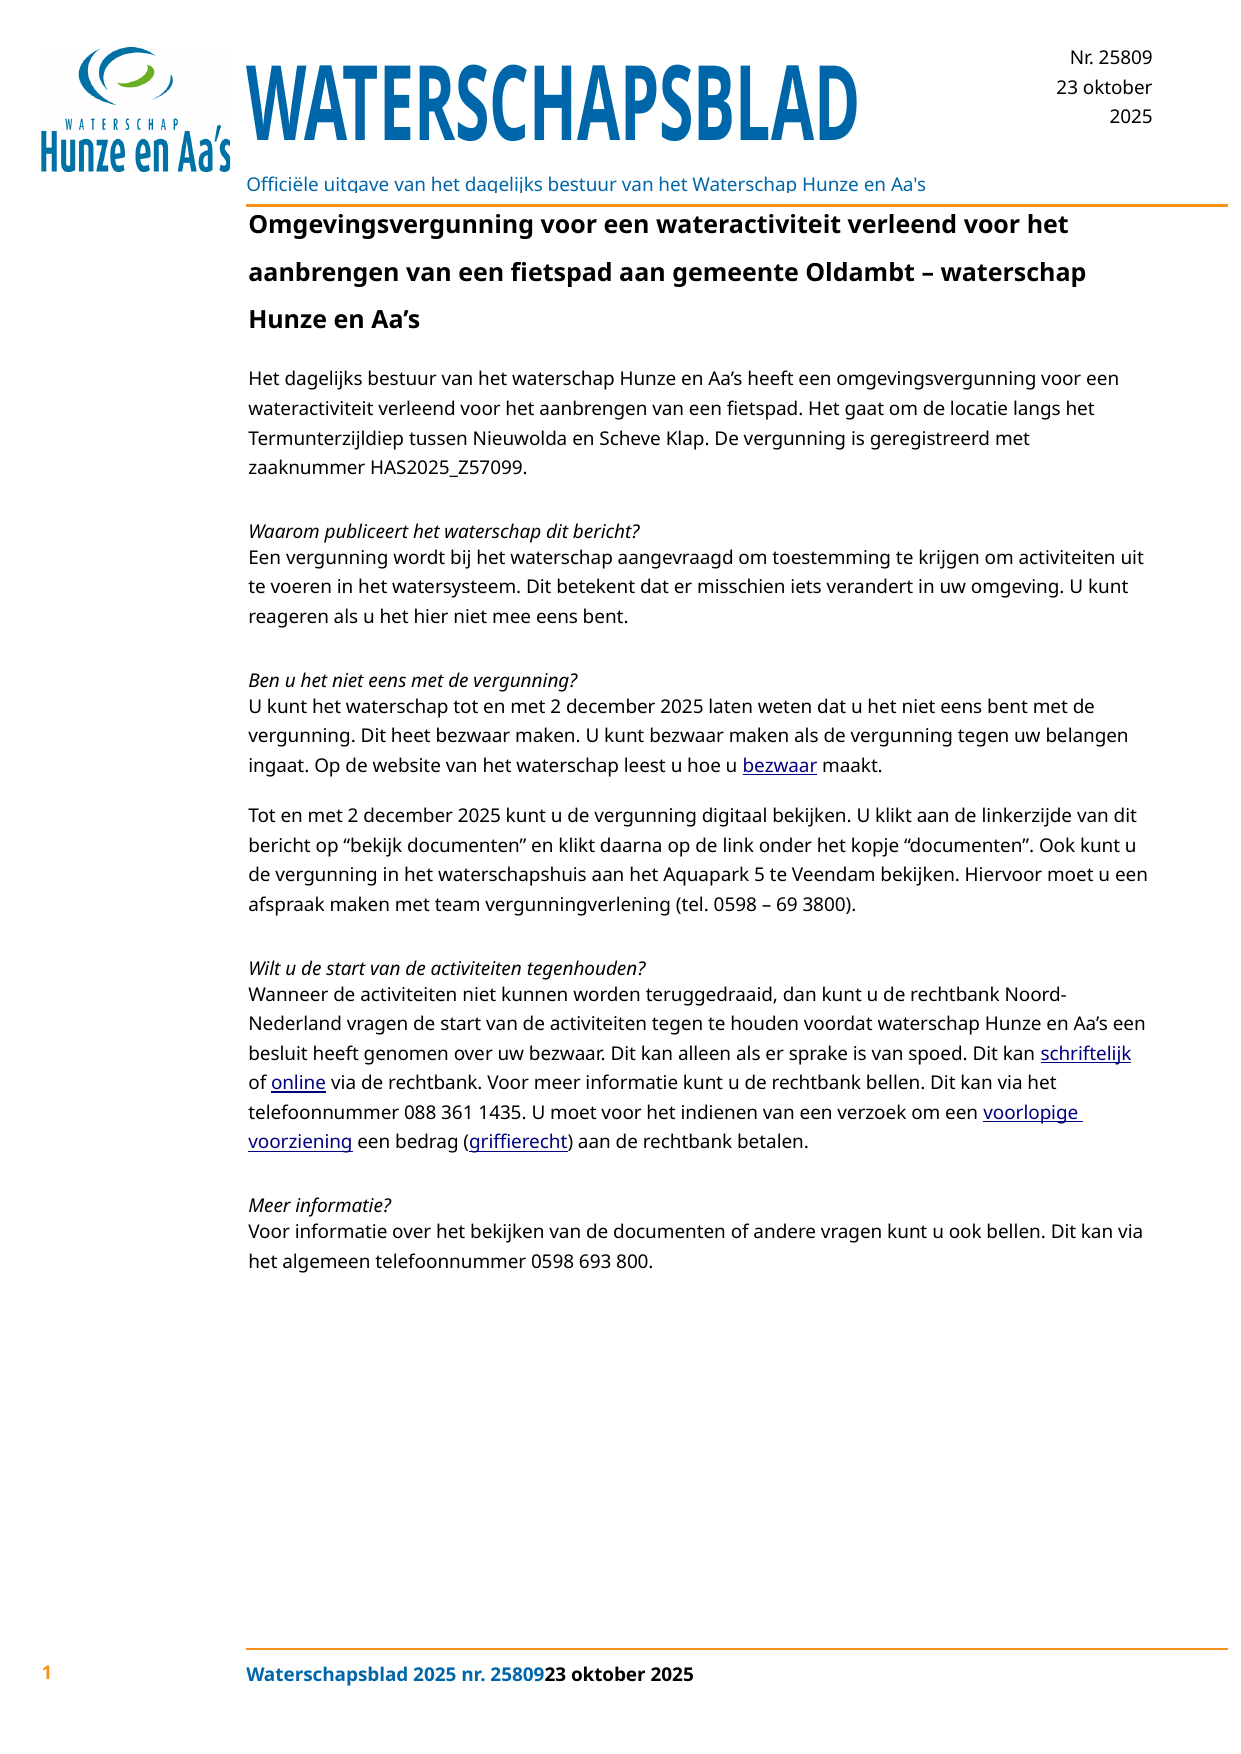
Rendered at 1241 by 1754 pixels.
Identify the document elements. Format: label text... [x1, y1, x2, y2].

text Omgevingsvergunning voor een wateractiviteit verleend voor het aanbrengen van een fietspad aan gemeente Oldambt – waterschap Hunze en Aa’s [248, 207, 1152, 336]
text Wilt u de start van de activiteiten tegenhouden? [248, 955, 1152, 981]
text Tot en met 2 december 2025 kunt u de vergunning digitaal bekijken. U klikt aan de linkerzijde van dit bericht op “bekijk documenten” en klikt daarna op de link onder het kopje “documenten”. Ook kunt u de vergunning in het waterschapshuis aan het Aquapark 5 te Veendam bekijken. Hiervoor moet u een afspraak maken met team vergunningverlening (tel. 0598 – 69 3800). [248, 802, 1152, 917]
picture [183, 163, 191, 172]
text Wanneer de activiteiten niet kunnen worden teruggedraaid, dan kunt u de rechtbank Noord-Nederland vragen de start van de activiteiten tegen te houden voordat waterschap Hunze en Aa’s een besluit heeft genomen over uw bezwaar. Dit kan alleen als er sprake is van spoed. Dit kan schriftelijk of online via de rechtbank. Voor meer informatie kunt u de rechtbank bellen. Dit kan via het telefoonnummer 088 361 1435. U moet voor het indienen van een verzoek om een voorlopige voorziening een bedrag (griffierecht) aan de rechtbank betalen. [248, 981, 1152, 1154]
text U kunt het waterschap tot en met 2 december 2025 laten weten dat u het niet eens bent met de vergunning. Dit heet bezwaar maken. U kunt bezwaar maken als de vergunning tegen uw belangen ingaat. Op de website van het waterschap leest u hoe u bezwaar maakt. [248, 693, 1152, 778]
picture [47, 154, 51, 172]
text Meer informatie? [248, 1193, 1152, 1218]
picture [41, 47, 231, 172]
text Ben u het niet eens met de vergunning? [248, 667, 1152, 693]
text Het dagelijks bestuur van het waterschap Hunze en Aa’s heeft een omgevingsvergunning voor een wateractiviteit verleend voor het aanbrengen van een fietspad. Het gaat om de locatie langs het Termunterzijldiep tussen Nieuwolda en Scheve Klap. De vergunning is geregistreerd met zaaknummer HAS2025_Z57099. [248, 366, 1152, 480]
text Waarom publiceert het waterschap dit bericht? [248, 518, 1152, 544]
text Voor informatie over het bekijken van de documenten of andere vragen kunt u ook bellen. Dit kan via het algemeen telefoonnummer 0598 693 800. [248, 1218, 1152, 1274]
text Een vergunning wordt bij het waterschap aangevraagd om toestemming te krijgen om activiteiten uit te voeren in het watersysteem. Dit betekent dat er misschien iets verandert in uw omgeving. U kunt reageren als u het hier niet mee eens bent. [248, 544, 1152, 629]
picture [226, 145, 231, 156]
